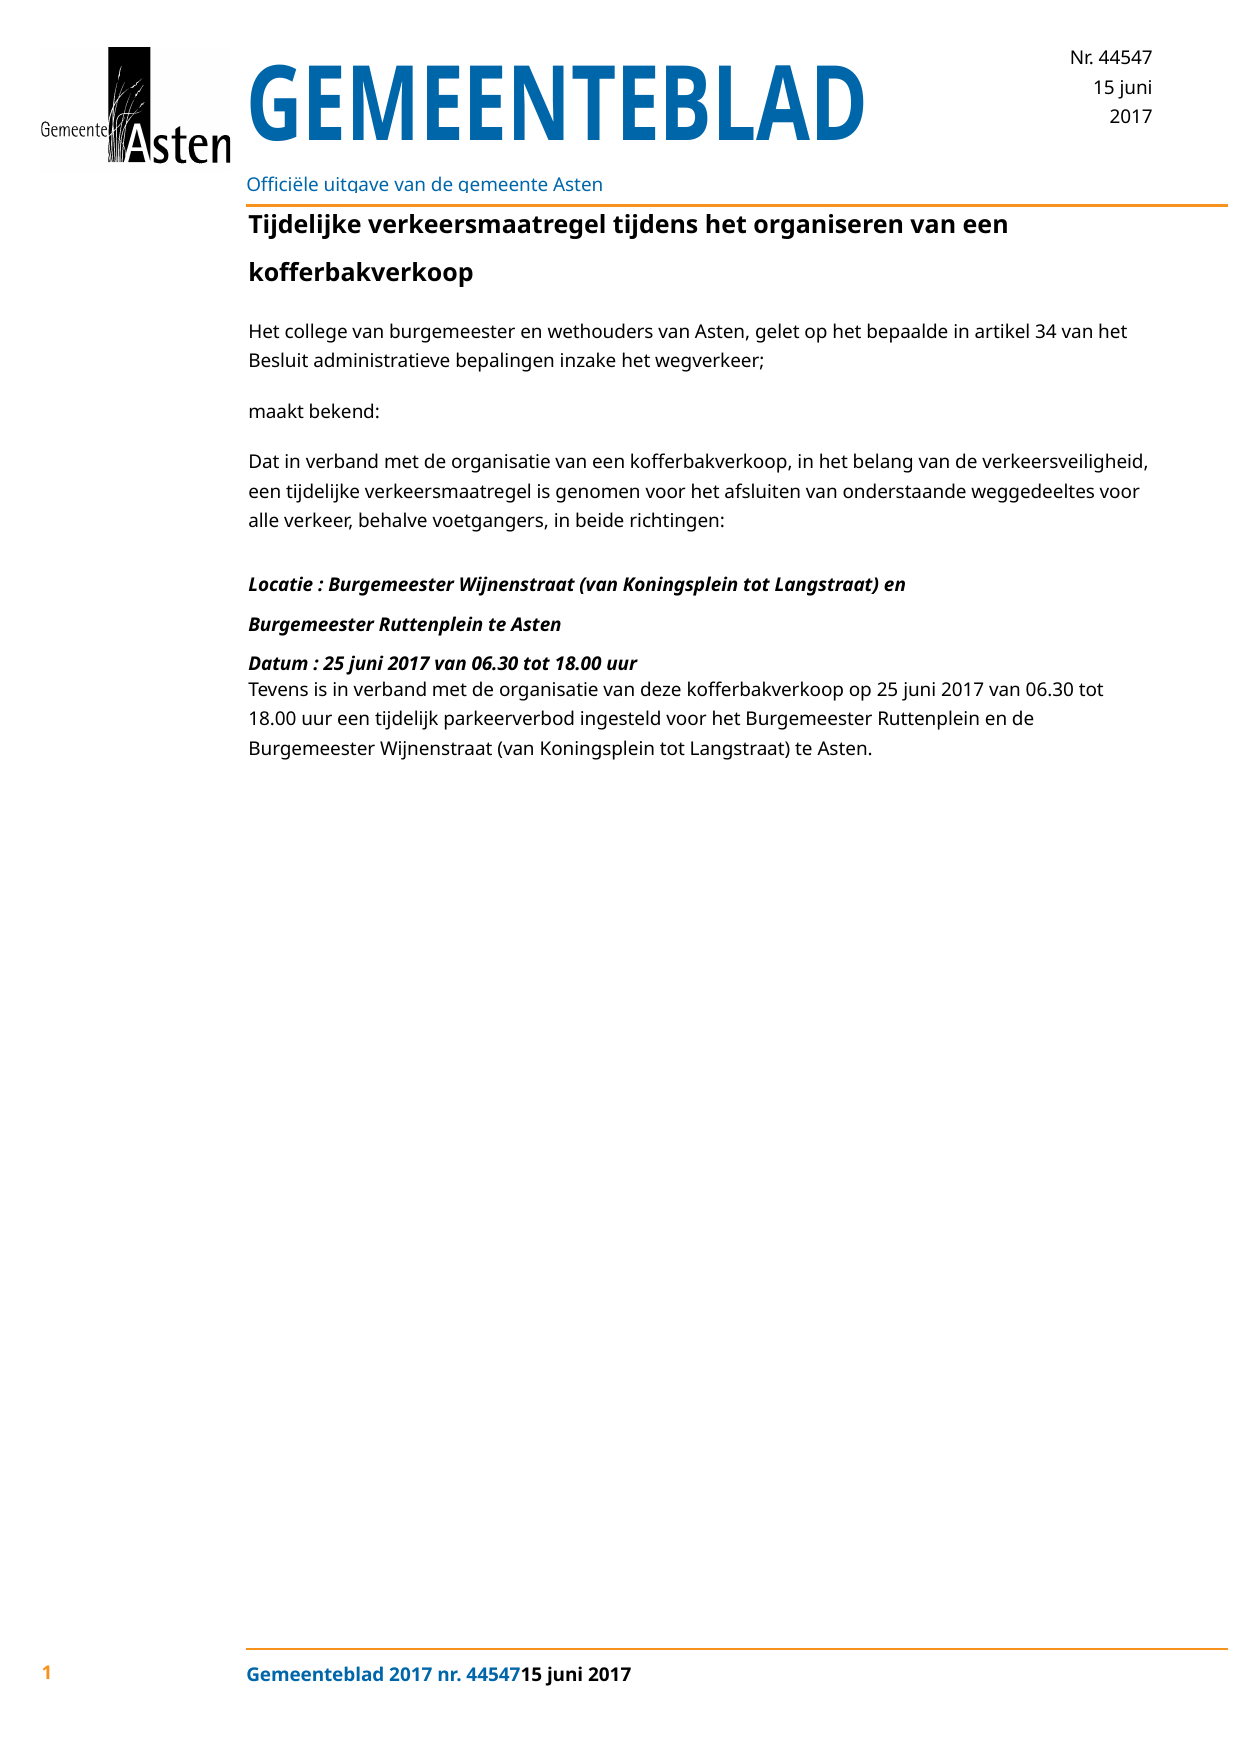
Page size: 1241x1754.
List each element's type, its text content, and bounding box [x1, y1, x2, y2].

text Het college van burgemeester en wethouders van Asten, gelet op het bepaalde in artikel 34 van het Besluit administratieve bepalingen inzake het wegverkeer; [248, 318, 1152, 373]
text maakt bekend: [248, 398, 1152, 424]
picture [41, 47, 231, 172]
text Tijdelijke verkeersmaatregel tijdens het organiseren van een kofferbakverkoop [248, 207, 1152, 288]
text Datum : 25 juni 2017 van 06.30 tot 18.00 uur [248, 650, 1152, 676]
text Locatie : Burgemeester Wijnenstraat (van Koningsplein tot Langstraat) en [248, 571, 1152, 597]
text Tevens is in verband met de organisatie van deze kofferbakverkoop op 25 juni 2017 van 06.30 tot 18.00 uur een tijdelijk parkeerverbod ingesteld voor het Burgemeester Ruttenplein en de Burgemeester Wijnenstraat (van Koningsplein tot Langstraat) te Asten. [248, 676, 1152, 761]
text Burgemeester Ruttenplein te Asten [248, 611, 1152, 636]
text Dat in verband met de organisatie van een kofferbakverkoop, in het belang van de verkeersveiligheid, een tijdelijke verkeersmaatregel is genomen voor het afsluiten van onderstaande weggedeeltes voor alle verkeer, behalve voetgangers, in beide richtingen: [248, 448, 1152, 533]
